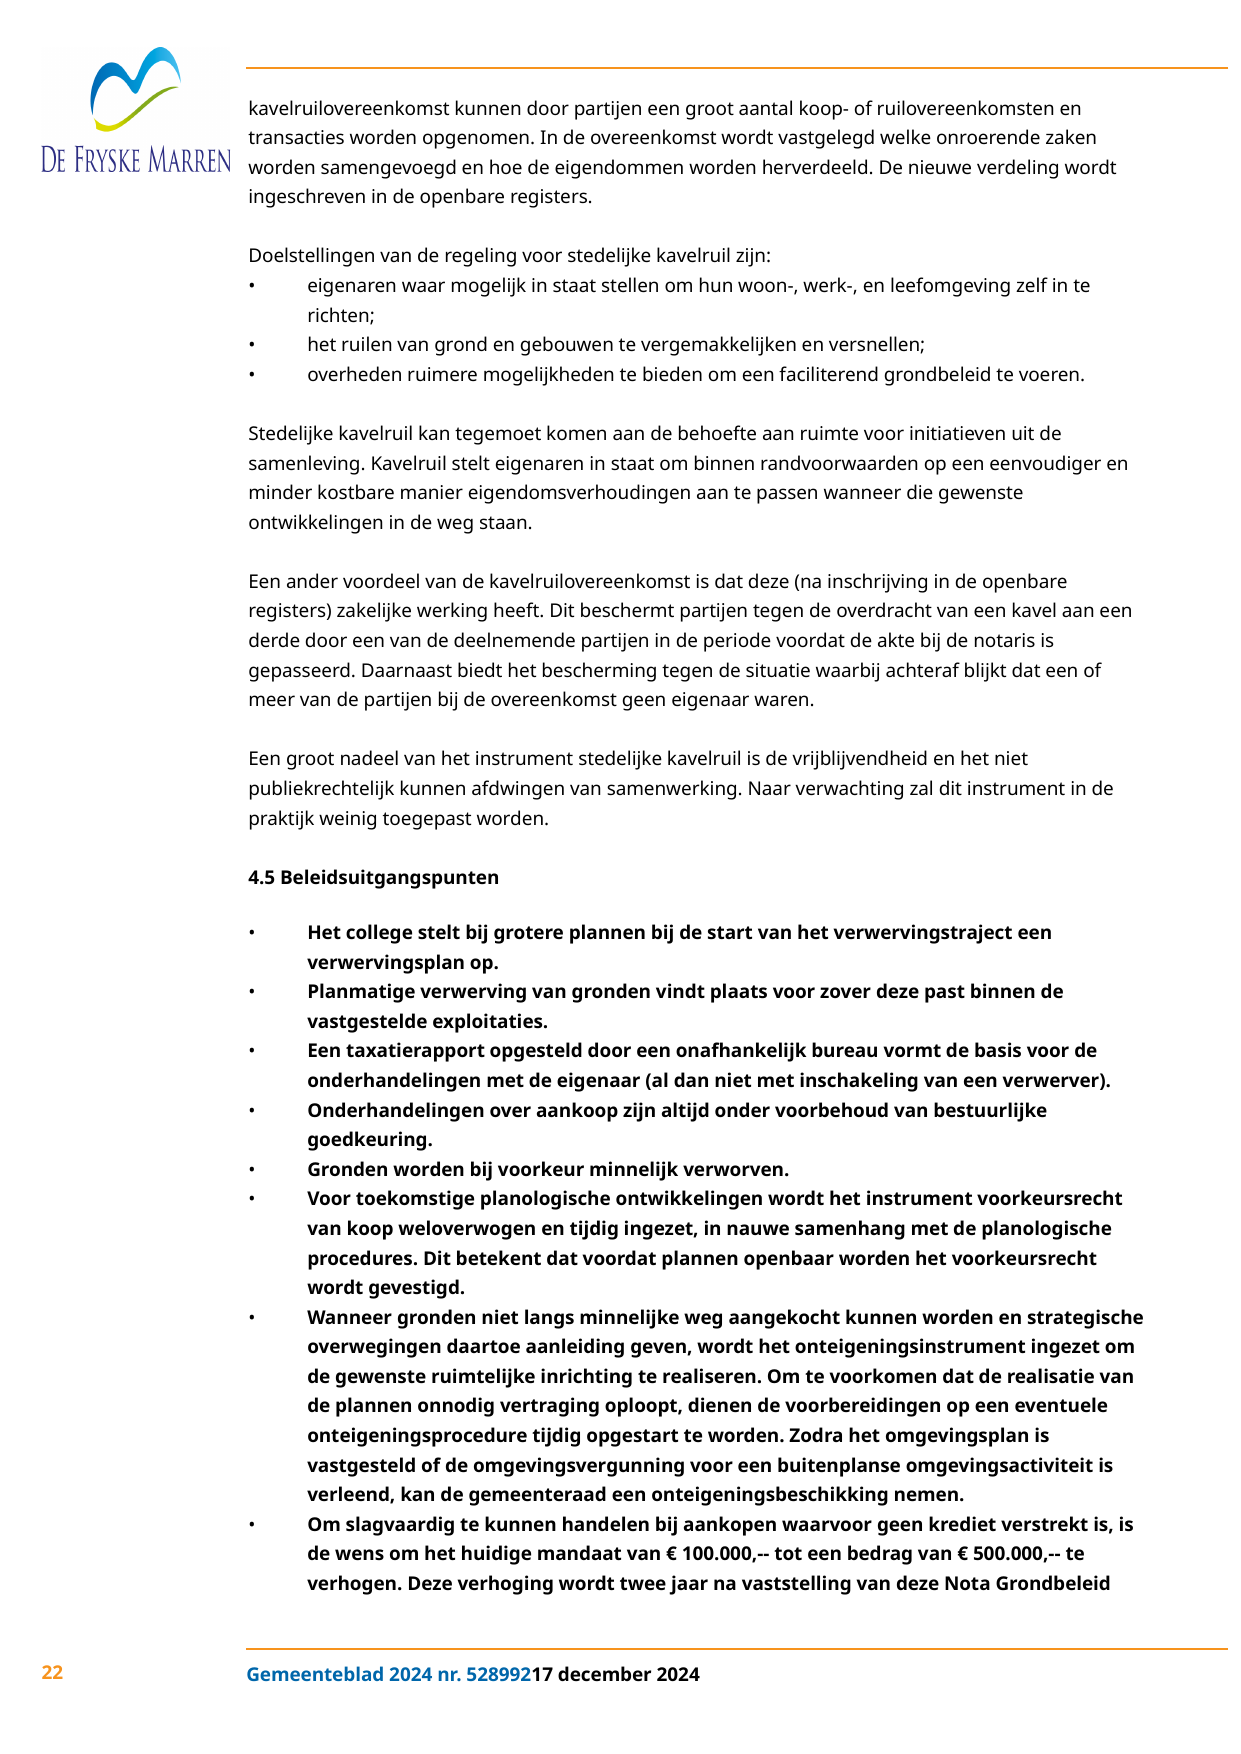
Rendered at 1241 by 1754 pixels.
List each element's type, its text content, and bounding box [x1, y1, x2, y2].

list Om slagvaardig te kunnen handelen bij aankopen waarvoor geen krediet verstrekt is, is de wens om het huidige mandaat van € 100.000,-- tot een bedrag van € 500.000,-- te verhogen. Deze verhoging wordt twee jaar na vaststelling van deze Nota Grondbeleid [248, 1511, 1152, 1596]
text Doelstellingen van de regeling voor stedelijke kavelruil zijn: [248, 243, 1152, 268]
text Stedelijke kavelruil kan tegemoet komen aan de behoefte aan ruimte voor initiatieven uit de samenleving. Kavelruil stelt eigenaren in staat om binnen randvoorwaarden op een eenvoudiger en minder kostbare manier eigendomsverhoudingen aan te passen wanneer die gewenste ontwikkelingen in de weg staan. [248, 420, 1152, 535]
list Onderhandelingen over aankoop zijn altijd onder voorbehoud van bestuurlijke goedkeuring. [248, 1097, 1152, 1152]
list Wanneer gronden niet langs minnelijke weg aangekocht kunnen worden en strategische overwegingen daartoe aanleiding geven, wordt het onteigeningsinstrument ingezet om de gewenste ruimtelijke inrichting te realiseren. Om te voorkomen dat de realisatie van de plannen onnodig vertraging oploopt, dienen de voorbereidingen op een eventuele onteigeningsprocedure tijdig opgestart te worden. Zodra het omgevingsplan is vastgesteld of de omgevingsvergunning voor een buitenplanse omgevingsactiviteit is verleend, kan de gemeenteraad een onteigeningsbeschikking nemen. [248, 1304, 1152, 1507]
list overheden ruimere mogelijkheden te bieden om een faciliterend grondbeleid te voeren. [248, 361, 1152, 387]
picture [41, 47, 231, 172]
list het ruilen van grond en gebouwen te vergemakkelijken en versnellen; [248, 331, 1152, 357]
list Voor toekomstige planologische ontwikkelingen wordt het instrument voorkeursrecht van koop weloverwogen en tijdig ingezet, in nauwe samenhang met de planologische procedures. Dit betekent dat voordat plannen openbaar worden het voorkeursrecht wordt gevestigd. [248, 1186, 1152, 1300]
list Een taxatierapport opgesteld door een onafhankelijk bureau vormt de basis voor de onderhandelingen met de eigenaar (al dan niet met inschakeling van een verwerver). [248, 1038, 1152, 1093]
text Een groot nadeel van het instrument stedelijke kavelruil is de vrijblijvendheid en het niet publiekrechtelijk kunnen afdwingen van samenwerking. Naar verwachting zal dit instrument in de praktijk weinig toegepast worden. [248, 746, 1152, 831]
list Het college stelt bij grotere plannen bij de start van het verwervingstraject een verwervingsplan op. [248, 919, 1152, 974]
text Een ander voordeel van de kavelruilovereenkomst is dat deze (na inschrijving in de openbare registers) zakelijke werking heeft. Dit beschermt partijen tegen de overdracht van een kavel aan een derde door een van de deelnemende partijen in de periode voordat de akte bij de notaris is gepasseerd. Daarnaast biedt het bescherming tegen de situatie waarbij achteraf blijkt dat een of meer van de partijen bij de overeenkomst geen eigenaar waren. [248, 568, 1152, 712]
list Gronden worden bij voorkeur minnelijk verworven. [248, 1156, 1152, 1182]
list eigenaren waar mogelijk in staat stellen om hun woon-, werk-, en leefomgeving zelf in te richten; [248, 272, 1152, 328]
text 4.5 Beleidsuitgangspunten [248, 864, 1152, 890]
text kavelruilovereenkomst kunnen door partijen een groot aantal koop- of ruilovereenkomsten en transacties worden opgenomen. In de overeenkomst wordt vastgelegd welke onroerende zaken worden samengevoegd en hoe de eigendommen worden herverdeeld. De nieuwe verdeling wordt ingeschreven in de openbare registers. [248, 95, 1152, 209]
list Planmatige verwerving van gronden vindt plaats voor zover deze past binnen de vastgestelde exploitaties. [248, 978, 1152, 1034]
